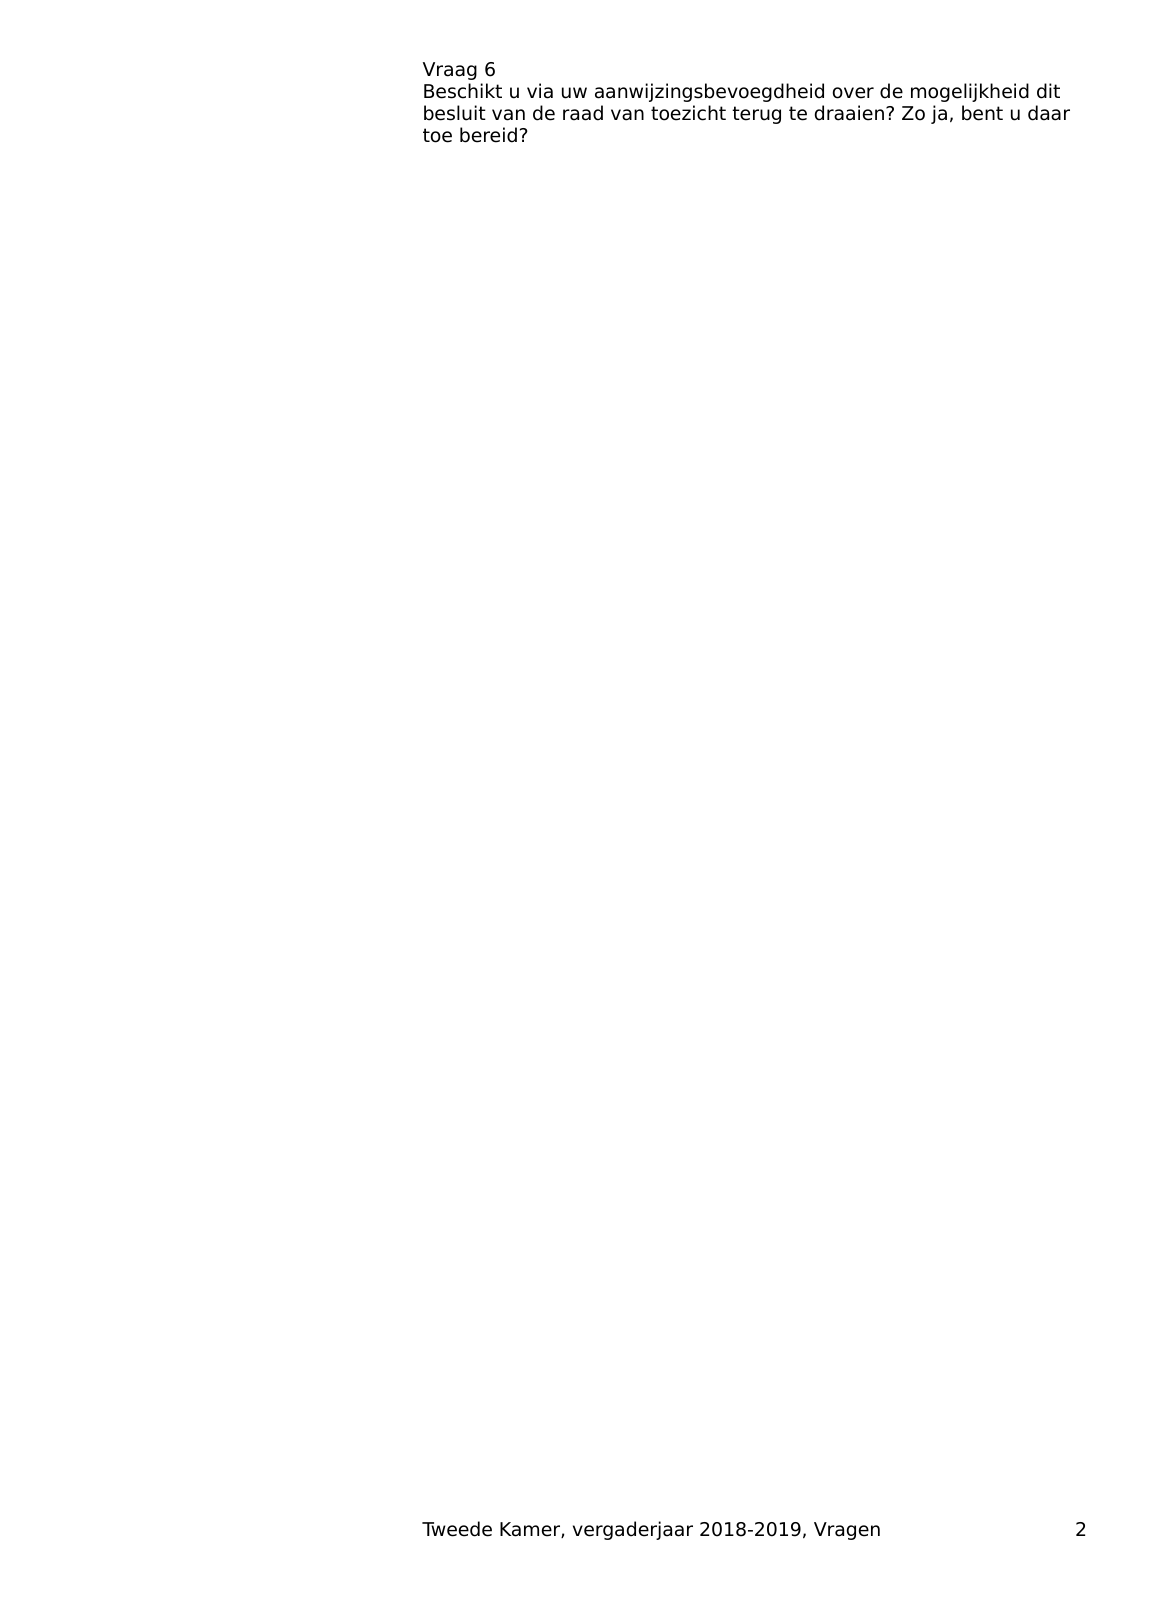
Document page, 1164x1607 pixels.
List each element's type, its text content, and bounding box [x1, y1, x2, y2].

text Vraag 6 [422, 59, 1087, 81]
text Beschikt u via uw aanwijzingsbevoegdheid over de mogelijkheid dit besluit van de raad van toezicht terug te draaien? Zo ja, bent u daar toe bereid? [422, 81, 1087, 147]
